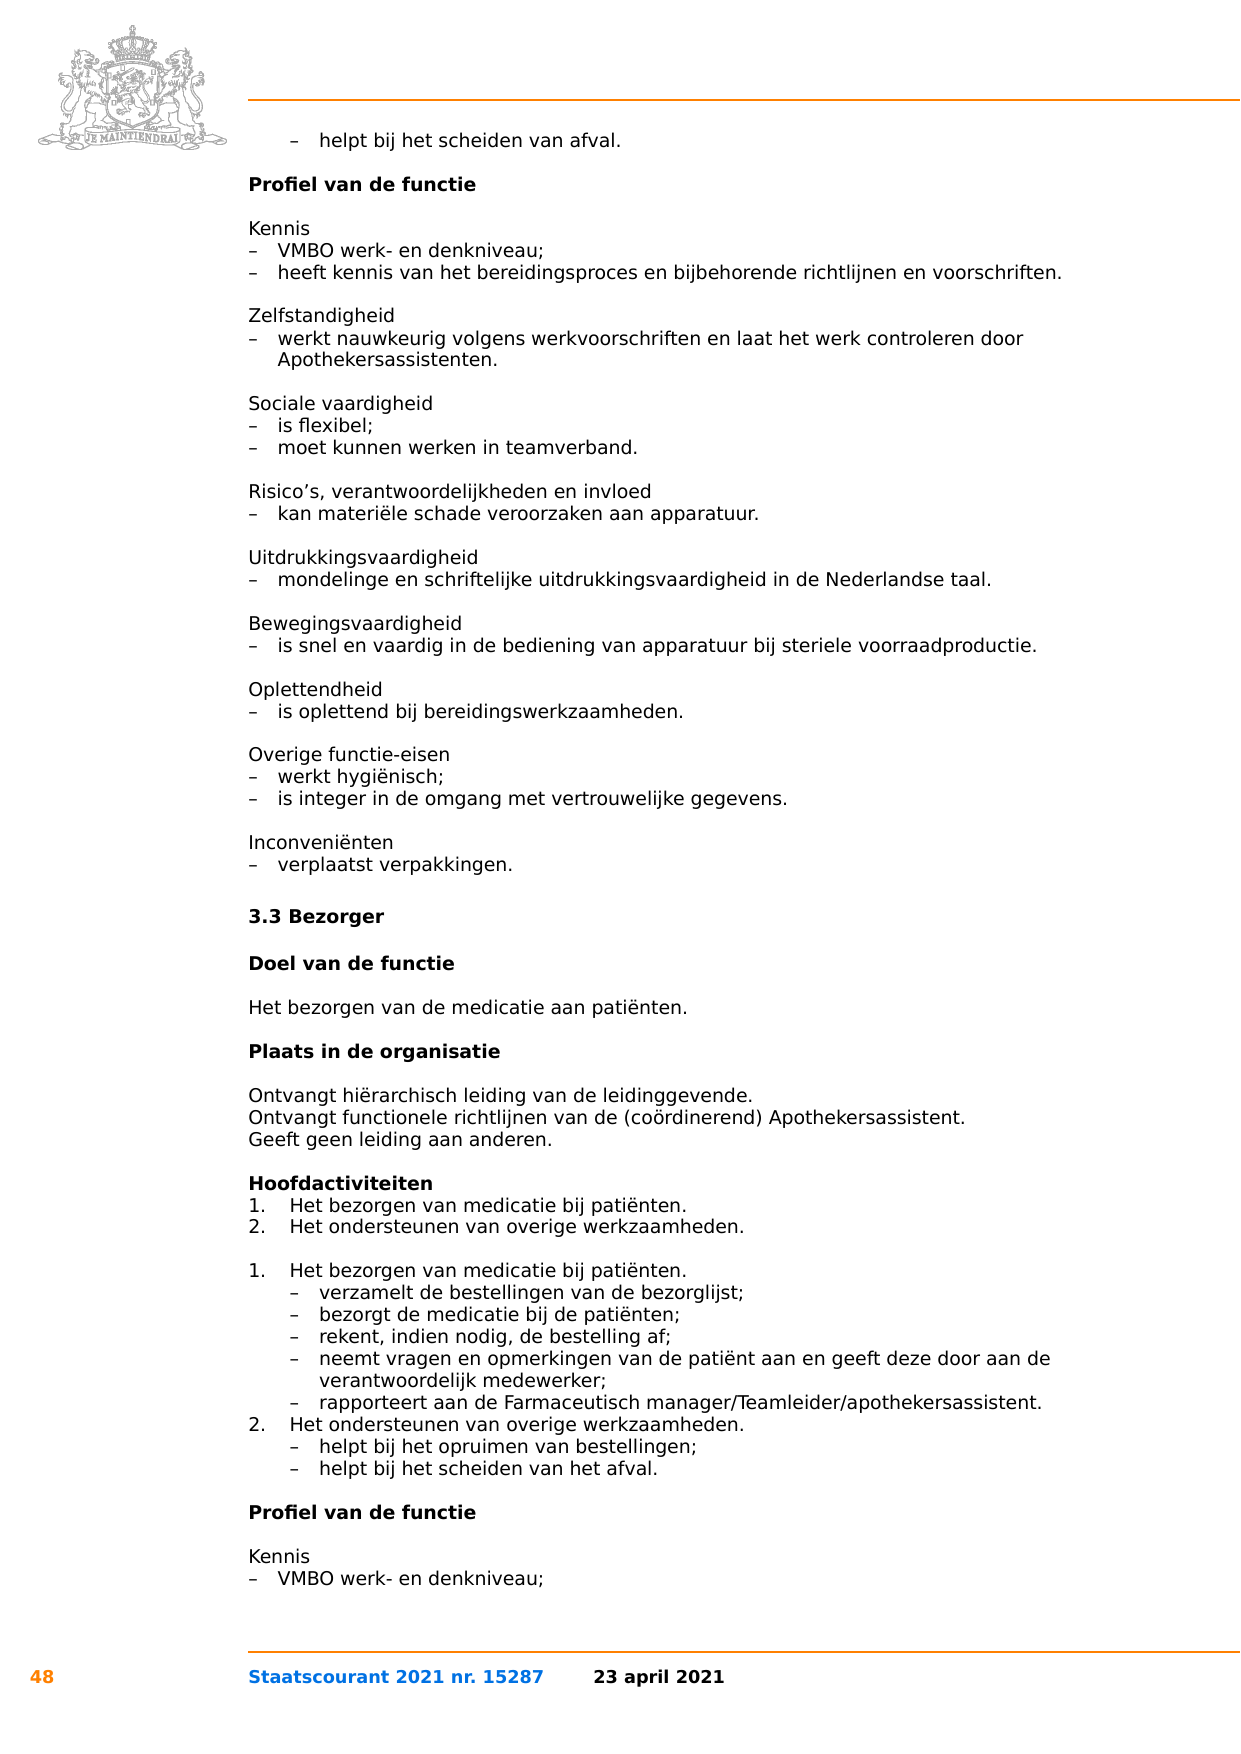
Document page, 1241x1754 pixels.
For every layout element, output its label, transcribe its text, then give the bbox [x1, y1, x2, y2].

subtitle Kennis [248, 1546, 1163, 1568]
text – helpt bij het scheiden van het afval. [289, 1458, 1163, 1480]
subtitle Overige functie-eisen [248, 744, 1163, 766]
subtitle Zelfstandigheid [248, 305, 1163, 327]
text – bezorgt de medicatie bij de patiënten; [289, 1304, 1163, 1326]
text – mondelinge en schriftelijke uitdrukkingsvaardigheid in de Nederlandse taal. [248, 569, 1163, 591]
subtitle Uitdrukkingsvaardigheid [248, 547, 1163, 569]
text 1. Het bezorgen van medicatie bij patiënten. [248, 1260, 1163, 1282]
picture [38, 25, 227, 150]
subtitle 3.3 Bezorger [248, 906, 1163, 928]
subtitle Hoofdactiviteiten [248, 1172, 1163, 1194]
text – VMBO werk- en denkniveau; [248, 1568, 1163, 1590]
subtitle Kennis [248, 218, 1163, 239]
subtitle Bewegingsvaardigheid [248, 613, 1163, 635]
subtitle Sociale vaardigheid [248, 393, 1163, 415]
text 2. Het ondersteunen van overige werkzaamheden. [248, 1216, 1163, 1238]
text – verplaatst verpakkingen. [248, 854, 1163, 876]
text Ontvangt hiërarchisch leiding van de leidinggevende. [248, 1085, 1163, 1107]
text Ontvangt functionele richtlijnen van de (coördinerend) Apothekersassistent. [248, 1107, 1163, 1129]
text – heeft kennis van het bereidingsproces en bijbehorende richtlijnen en voorschriften. [248, 262, 1163, 283]
text – VMBO werk- en denkniveau; [248, 239, 1163, 262]
subtitle Plaats in de organisatie [248, 1041, 1163, 1063]
text Geeft geen leiding aan anderen. [248, 1129, 1163, 1151]
subtitle Oplettendheid [248, 678, 1163, 701]
subtitle Risico’s, verantwoordelijkheden en invloed [248, 481, 1163, 503]
text 1. Het bezorgen van medicatie bij patiënten. [248, 1194, 1163, 1216]
text – rekent, indien nodig, de bestelling af; [289, 1326, 1163, 1348]
subtitle Inconveniënten [248, 832, 1163, 854]
text – verzamelt de bestellingen van de bezorglijst; [289, 1282, 1163, 1304]
text – is snel en vaardig in de bediening van apparatuur bij steriele voorraadproductie. [248, 635, 1163, 657]
text – rapporteert aan de Farmaceutisch manager/Teamleider/apothekersassistent. [289, 1392, 1163, 1414]
text – helpt bij het opruimen van bestellingen; [289, 1436, 1163, 1458]
subtitle Profiel van de functie [248, 1502, 1163, 1524]
text 2. Het ondersteunen van overige werkzaamheden. [248, 1414, 1163, 1436]
text – helpt bij het scheiden van afval. [289, 130, 1163, 152]
subtitle Doel van de functie [248, 953, 1163, 975]
subtitle Profiel van de functie [248, 174, 1163, 196]
text – is integer in de omgang met vertrouwelijke gegevens. [248, 788, 1163, 810]
text – moet kunnen werken in teamverband. [248, 437, 1163, 459]
text Het bezorgen van de medicatie aan patiënten. [248, 997, 1163, 1019]
text – werkt nauwkeurig volgens werkvoorschriften en laat het werk controleren door Apothekersassistenten. [248, 327, 1163, 371]
text – is flexibel; [248, 415, 1163, 437]
text – werkt hygiënisch; [248, 766, 1163, 788]
text – kan materiële schade veroorzaken aan apparatuur. [248, 503, 1163, 525]
text – neemt vragen en opmerkingen van de patiënt aan en geeft deze door aan de verantwoordelijk medewerker; [289, 1348, 1163, 1392]
text – is oplettend bij bereidingswerkzaamheden. [248, 701, 1163, 722]
